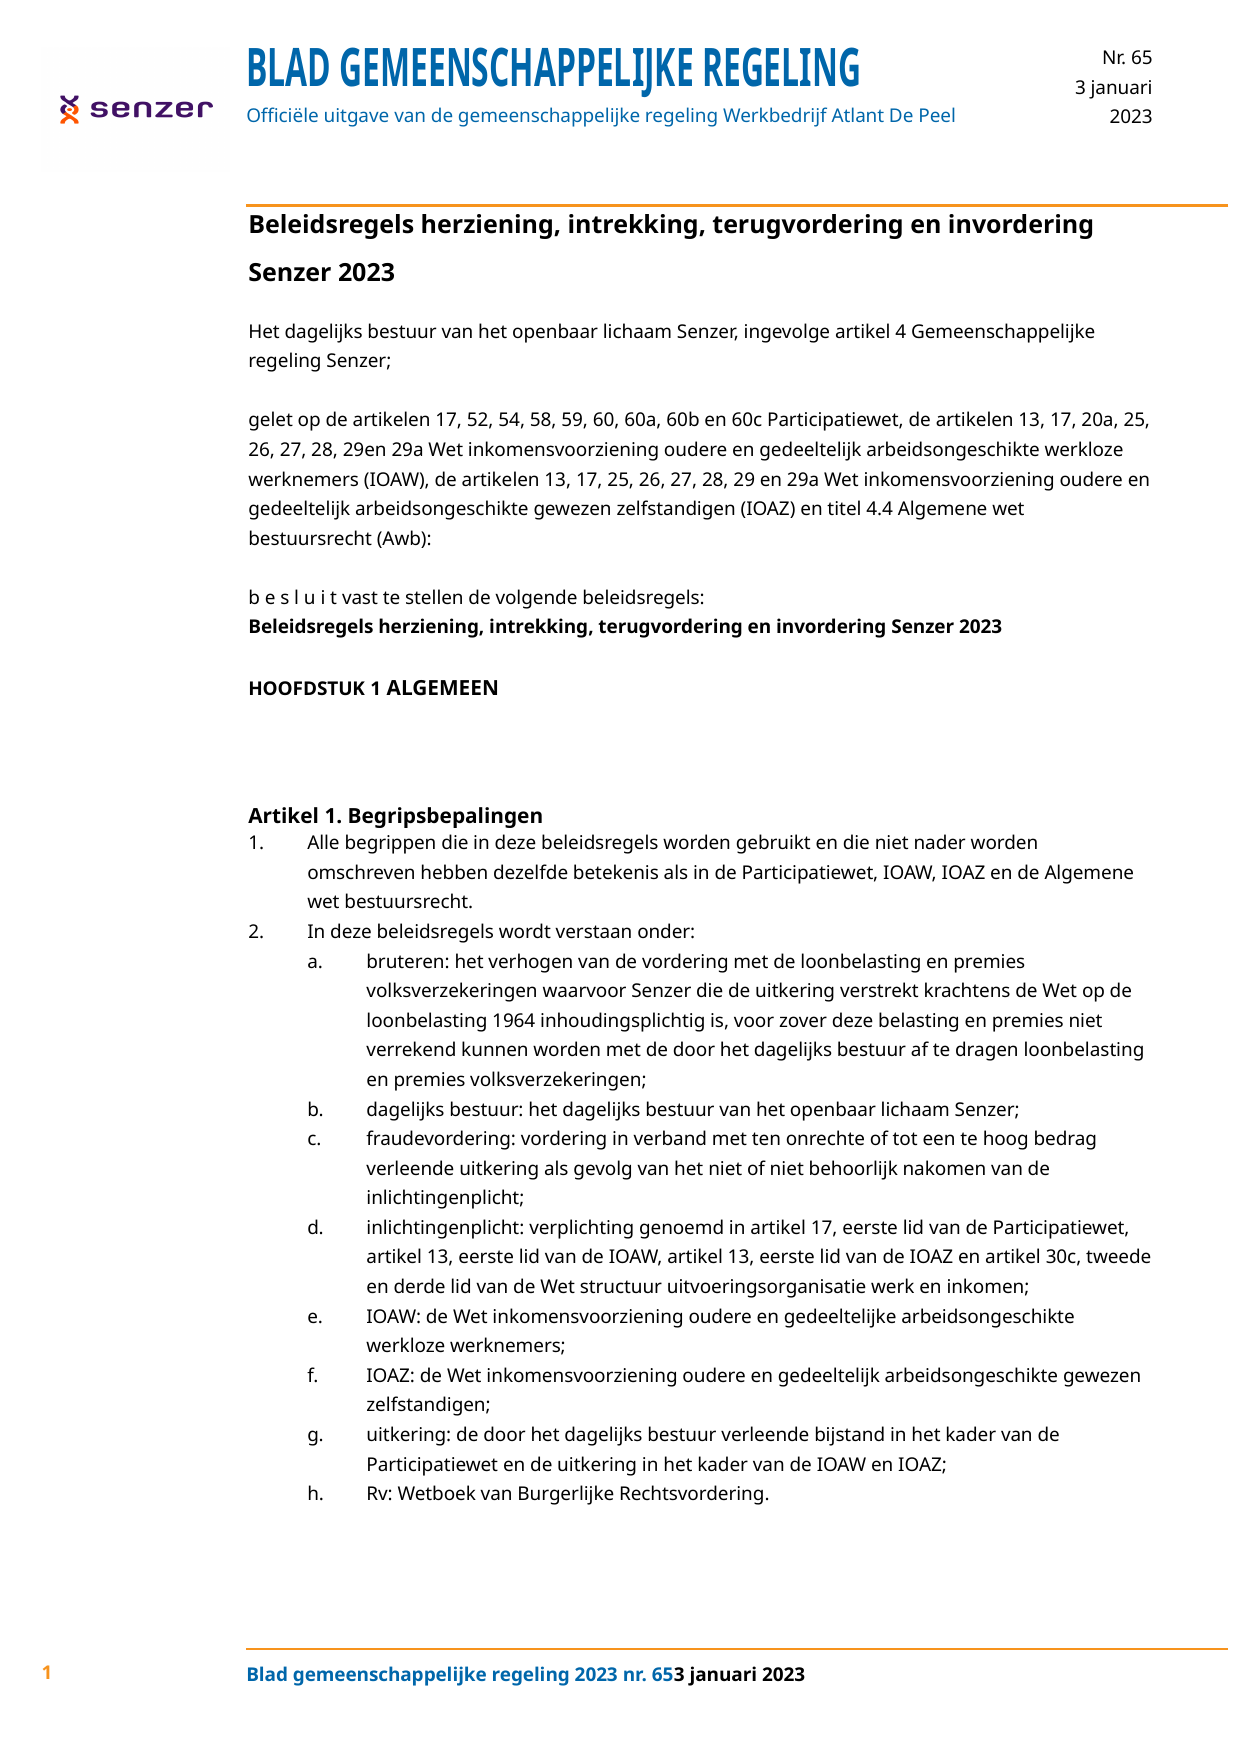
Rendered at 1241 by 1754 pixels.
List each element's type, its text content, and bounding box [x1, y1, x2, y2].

list inlichtingenplicht: verplichting genoemd in artikel 17, eerste lid van de Participatiewet, artikel 13, eerste lid van de IOAW, artikel 13, eerste lid van de IOAZ en artikel 30c, tweede en derde lid van de Wet structuur uitvoeringsorganisatie werk en inkomen; [307, 1214, 1152, 1299]
list Rv: Wetboek van Burgerlijke Rechtsvordering. [307, 1480, 1152, 1506]
list Alle begrippen die in deze beleidsregels worden gebruikt en die niet nader worden omschreven hebben dezelfde betekenis als in de Participatiewet, IOAW, IOAZ en de Algemene wet bestuursrecht. [248, 829, 1152, 914]
list fraudevordering: vordering in verband met ten onrechte of tot een te hoog bedrag verleende uitkering als gevolg van het niet of niet behoorlijk nakomen van de inlichtingenplicht; [307, 1125, 1152, 1210]
list IOAZ: de Wet inkomensvoorziening oudere en gedeeltelijk arbeidsongeschikte gewezen zelfstandigen; [307, 1362, 1152, 1417]
text HOOFDSTUK 1 ALGEMEEN [248, 673, 1152, 701]
text Het dagelijks bestuur van het openbaar lichaam Senzer, ingevolge artikel 4 Gemeenschappelijke regeling Senzer; [248, 318, 1152, 373]
text gelet op de artikelen 17, 52, 54, 58, 59, 60, 60a, 60b en 60c Participatiewet, de artikelen 13, 17, 20a, 25, 26, 27, 28, 29en 29a Wet inkomensvoorziening oudere en gedeeltelijk arbeidsongeschikte werkloze werknemers (IOAW), de artikelen 13, 17, 25, 26, 27, 28, 29 en 29a Wet inkomensvoorziening oudere en gedeeltelijk arbeidsongeschikte gewezen zelfstandigen (IOAZ) en titel 4.4 Algemene wet bestuursrecht (Awb): [248, 407, 1152, 551]
list IOAW: de Wet inkomensvoorziening oudere en gedeeltelijke arbeidsongeschikte werkloze werknemers; [307, 1303, 1152, 1358]
list dagelijks bestuur: het dagelijks bestuur van het openbaar lichaam Senzer; [307, 1096, 1152, 1121]
list In deze beleidsregels wordt verstaan onder: [248, 918, 1152, 944]
text Beleidsregels herziening, intrekking, terugvordering en invordering Senzer 2023 [248, 207, 1152, 288]
list bruteren: het verhogen van de vordering met de loonbelasting en premies volksverzekeringen waarvoor Senzer die de uitkering verstrekt krachtens de Wet op de loonbelasting 1964 inhoudingsplichtig is, voor zover deze belasting en premies niet verrekend kunnen worden met de door het dagelijks bestuur af te dragen loonbelasting en premies volksverzekeringen; [307, 948, 1152, 1092]
text Artikel 1. Begripsbepalingen [248, 801, 1152, 829]
text Beleidsregels herziening, intrekking, terugvordering en invordering Senzer 2023 [248, 614, 1152, 639]
list uitkering: de door het dagelijks bestuur verleende bijstand in het kader van de Participatiewet en de uitkering in het kader van de IOAW en IOAZ; [307, 1421, 1152, 1476]
picture [41, 47, 231, 172]
text b e s l u i t vast te stellen de volgende beleidsregels: [248, 584, 1152, 610]
